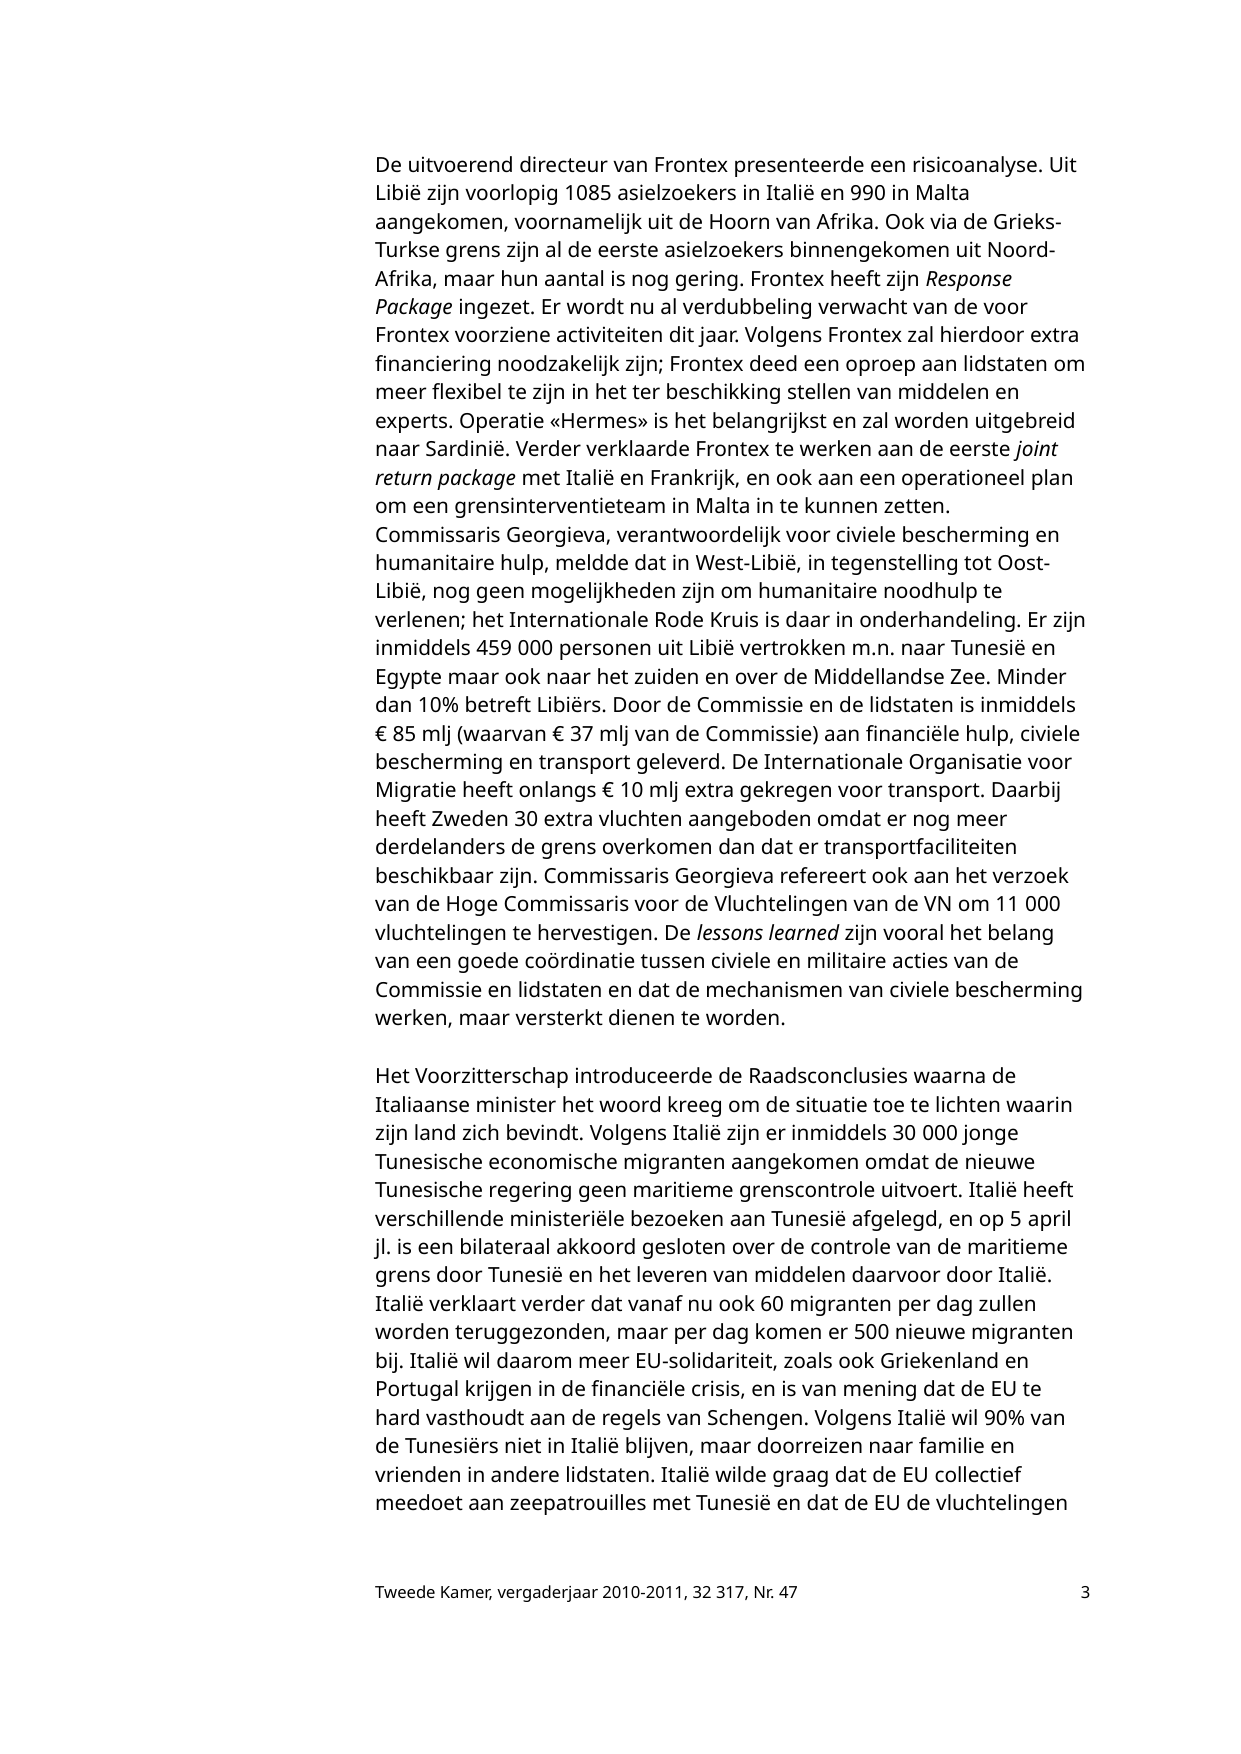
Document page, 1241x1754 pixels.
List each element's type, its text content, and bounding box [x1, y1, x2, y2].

text Het Voorzitterschap introduceerde de Raadsconclusies waarna de Italiaanse minister het woord kreeg om de situatie toe te lichten waarin zijn land zich bevindt. Volgens Italië zijn er inmiddels 30 000 jonge Tunesische economische migranten aangekomen omdat de nieuwe Tunesische regering geen maritieme grenscontrole uitvoert. Italië heeft verschillende ministeriële bezoeken aan Tunesië afgelegd, en op 5 april jl. is een bilateraal akkoord gesloten over de controle van de maritieme grens door Tunesië en het leveren van middelen daarvoor door Italië. Italië verklaart verder dat vanaf nu ook 60 migranten per dag zullen worden teruggezonden, maar per dag komen er 500 nieuwe migranten bij. Italië wil daarom meer EU-solidariteit, zoals ook Griekenland en Portugal krijgen in de financiële crisis, en is van mening dat de EU te hard vasthoudt aan de regels van Schengen. Volgens Italië wil 90% van de Tunesiërs niet in Italië blijven, maar doorreizen naar familie en vrienden in andere lidstaten. Italië wilde graag dat de EU collectief meedoet aan zeepatrouilles met Tunesië en dat de EU de vluchtelingen [375, 1062, 1090, 1517]
text De uitvoerend directeur van Frontex presenteerde een risicoanalyse. Uit Libië zijn voorlopig 1085 asielzoekers in Italië en 990 in Malta aangekomen, voornamelijk uit de Hoorn van Afrika. Ook via de Grieks-Turkse grens zijn al de eerste asielzoekers binnengekomen uit Noord-Afrika, maar hun aantal is nog gering. Frontex heeft zijn Response Package ingezet. Er wordt nu al verdubbeling verwacht van de voor Frontex voorziene activiteiten dit jaar. Volgens Frontex zal hierdoor extra financiering noodzakelijk zijn; Frontex deed een oproep aan lidstaten om meer flexibel te zijn in het ter beschikking stellen van middelen en experts. Operatie «Hermes» is het belangrijkst en zal worden uitgebreid naar Sardinië. Verder verklaarde Frontex te werken aan de eerste joint return package met Italië en Frankrijk, en ook aan een operationeel plan om een grensinterventieteam in Malta in te kunnen zetten. [375, 150, 1090, 520]
text Commissaris Georgieva, verantwoordelijk voor civiele bescherming en humanitaire hulp, meldde dat in West-Libië, in tegenstelling tot Oost-Libië, nog geen mogelijkheden zijn om humanitaire noodhulp te verlenen; het Internationale Rode Kruis is daar in onderhandeling. Er zijn inmiddels 459 000 personen uit Libië vertrokken m.n. naar Tunesië en Egypte maar ook naar het zuiden en over de Middellandse Zee. Minder dan 10% betreft Libiërs. Door de Commissie en de lidstaten is inmiddels € 85 mlj (waarvan € 37 mlj van de Commissie) aan financiële hulp, civiele bescherming en transport geleverd. De Internationale Organisatie voor Migratie heeft onlangs € 10 mlj extra gekregen voor transport. Daarbij heeft Zweden 30 extra vluchten aangeboden omdat er nog meer derdelanders de grens overkomen dan dat er transportfaciliteiten beschikbaar zijn. Commissaris Georgieva refereert ook aan het verzoek van de Hoge Commissaris voor de Vluchtelingen van de VN om 11 000 vluchtelingen te hervestigen. De lessons learned zijn vooral het belang van een goede coördinatie tussen civiele en militaire acties van de Commissie en lidstaten en dat de mechanismen van civiele bescherming werken, maar versterkt dienen te worden. [375, 520, 1090, 1032]
